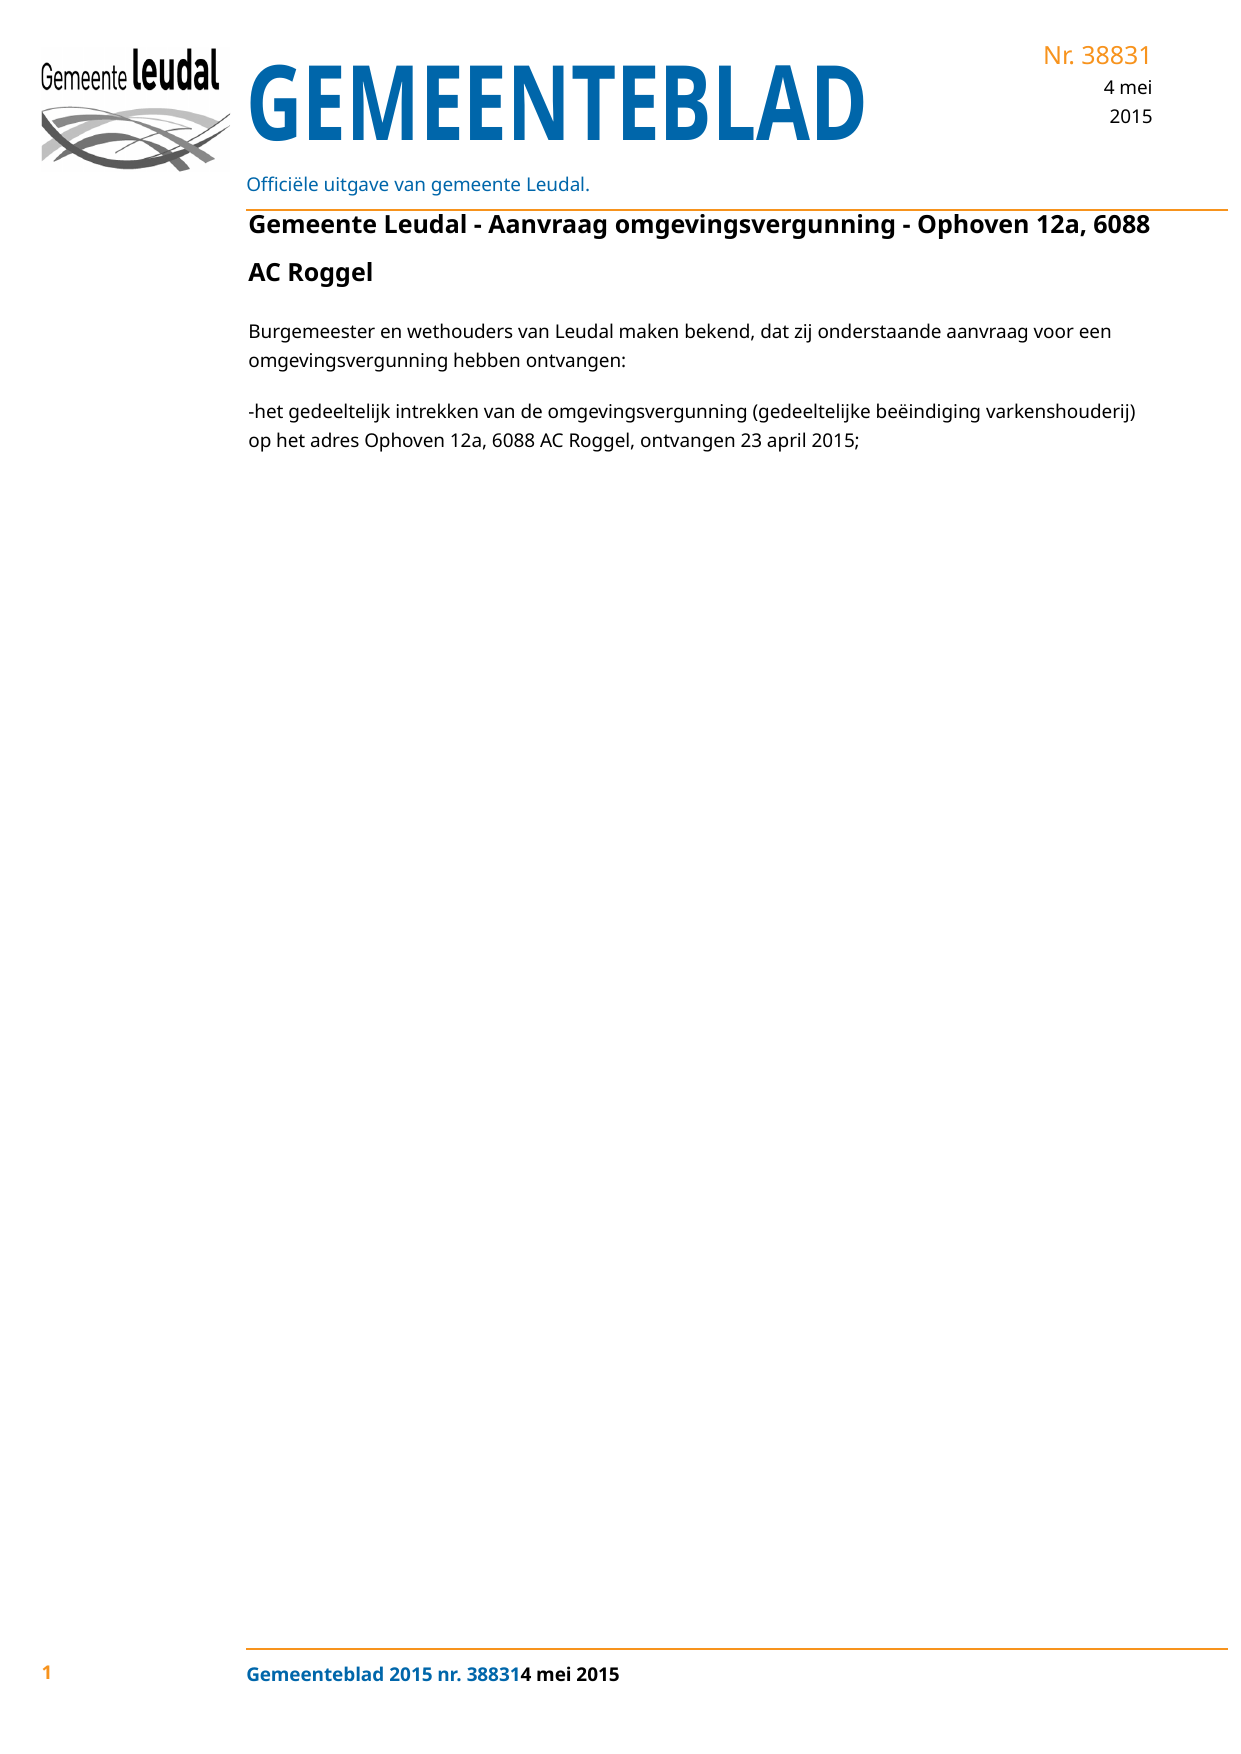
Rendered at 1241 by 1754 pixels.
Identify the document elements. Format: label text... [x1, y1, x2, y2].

picture [41, 47, 231, 172]
text -het gedeeltelijk intrekken van de omgevingsvergunning (gedeeltelijke beëindiging varkenshouderij) op het adres Ophoven 12a, 6088 AC Roggel, ontvangen 23 april 2015; [248, 398, 1152, 453]
text Gemeente Leudal - Aanvraag omgevingsvergunning - Ophoven 12a, 6088 AC Roggel [248, 211, 1152, 288]
text Burgemeester en wethouders van Leudal maken bekend, dat zij onderstaande aanvraag voor een omgevingsvergunning hebben ontvangen: [248, 318, 1152, 373]
